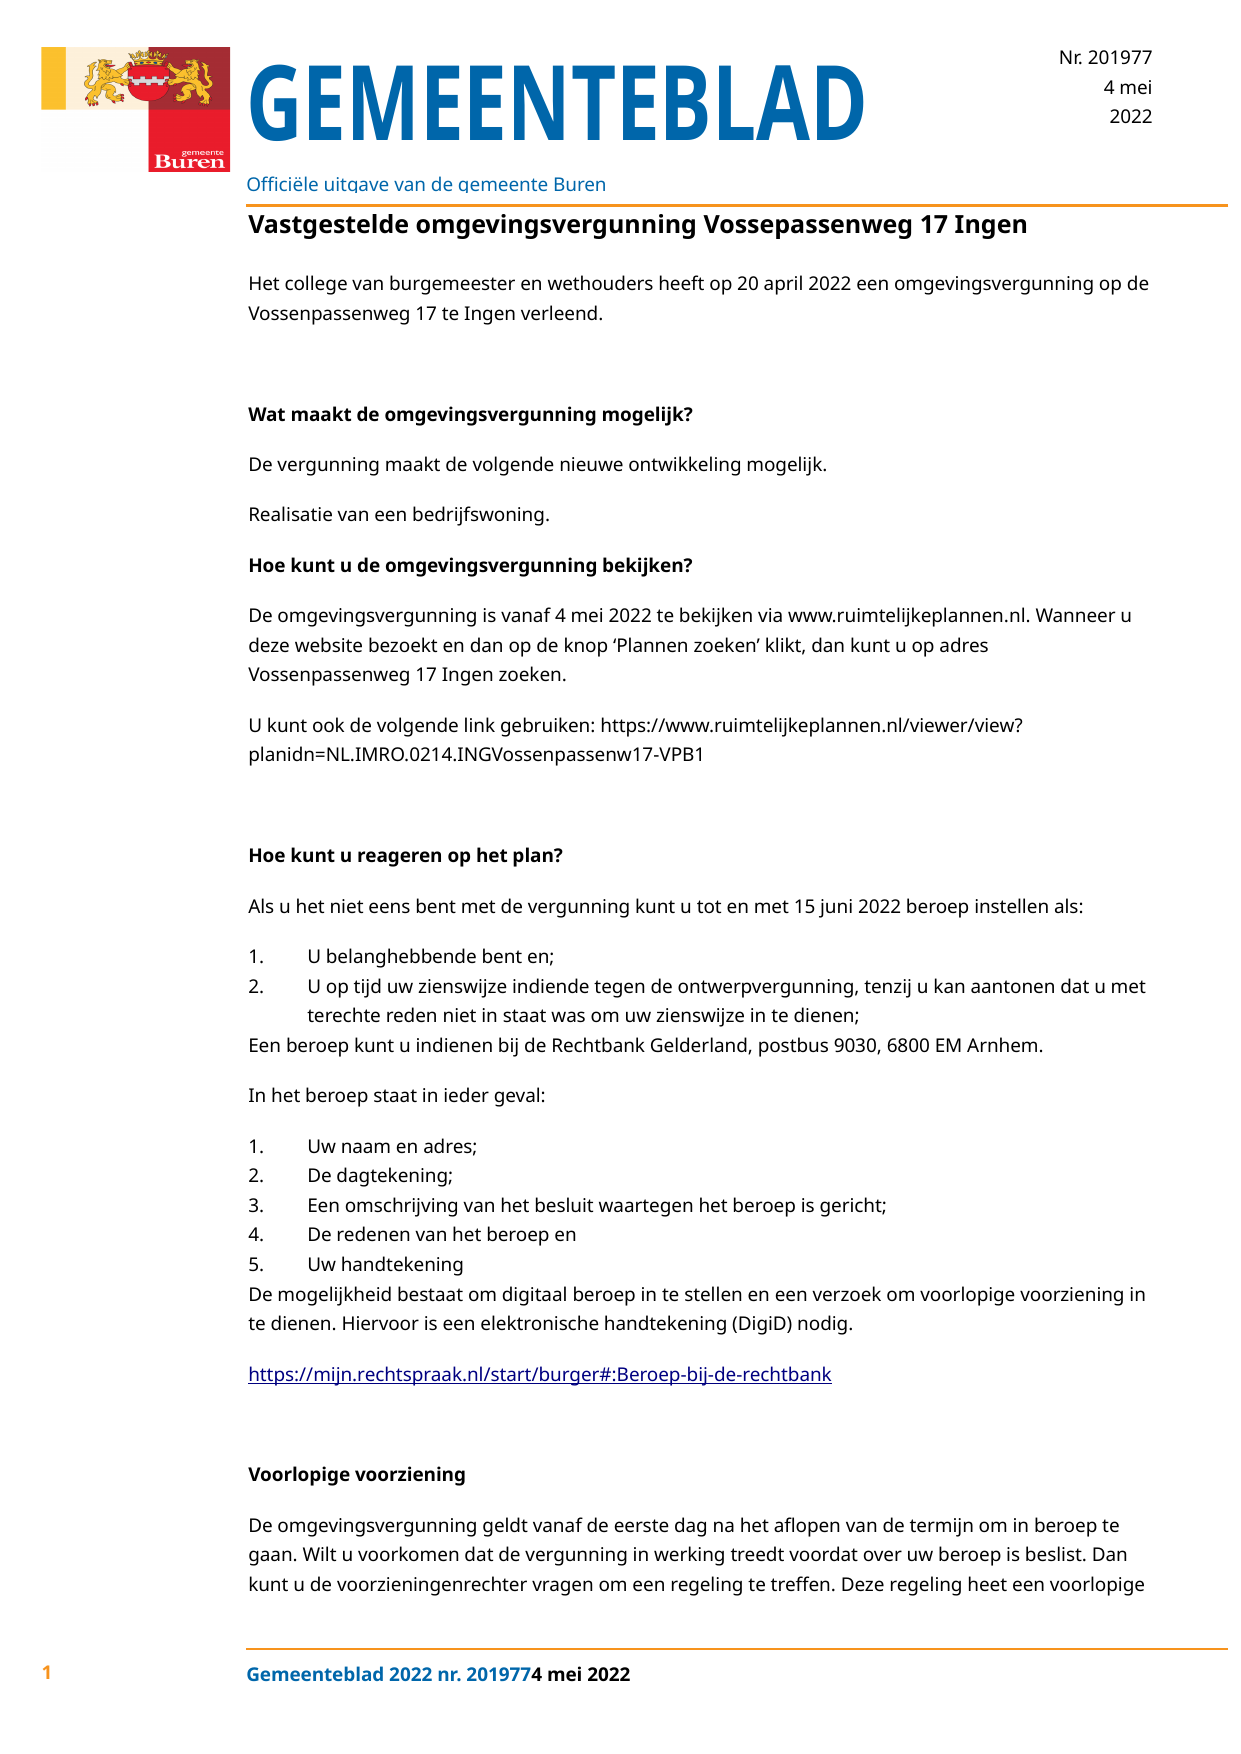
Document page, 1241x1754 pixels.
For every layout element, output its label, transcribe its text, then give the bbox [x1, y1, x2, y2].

text U kunt ook de volgende link gebruiken: https://www.ruimtelijkeplannen.nl/viewer/view?planidn=NL.IMRO.0214.INGVossenpassenw17-VPB1 [248, 712, 1152, 767]
text Vastgestelde omgevingsvergunning Vossepassenweg 17 Ingen [248, 207, 1152, 241]
text Een beroep kunt u indienen bij de Rechtbank Gelderland, postbus 9030, 6800 EM Arnhem. [248, 1032, 1152, 1058]
text Voorlopige voorziening [248, 1462, 1152, 1487]
text In het beroep staat in ieder geval: [248, 1082, 1152, 1108]
list Een omschrijving van het besluit waartegen het beroep is gericht; [248, 1192, 1152, 1218]
text Wat maakt de omgevingsvergunning mogelijk? [248, 401, 1152, 426]
picture [41, 47, 231, 172]
text Als u het niet eens bent met de vergunning kunt u tot en met 15 juni 2022 beroep instellen als: [248, 893, 1152, 918]
text Hoe kunt u reageren op het plan? [248, 842, 1152, 868]
text https://mijn.rechtspraak.nl/start/burger#:Beroep-bij-de-rechtbank [248, 1361, 1152, 1386]
list U belanghebbende bent en; [248, 943, 1152, 969]
text De omgevingsvergunning geldt vanaf de eerste dag na het aflopen van de termijn om in beroep te gaan. Wilt u voorkomen dat de vergunning in werking treedt voordat over uw beroep is beslist. Dan kunt u de voorzieningenrechter vragen om een regeling te treffen. Deze regeling heet een voorlopige [248, 1512, 1152, 1597]
text De mogelijkheid bestaat om digitaal beroep in te stellen en een verzoek om voorlopige voorziening in te dienen. Hiervoor is een elektronische handtekening (DigiD) nodig. [248, 1281, 1152, 1336]
text Hoe kunt u de omgevingsvergunning bekijken? [248, 552, 1152, 578]
text De vergunning maakt de volgende nieuwe ontwikkeling mogelijk. [248, 451, 1152, 477]
list U op tijd uw zienswijze indiende tegen de ontwerpvergunning, tenzij u kan aantonen dat u met terechte reden niet in staat was om uw zienswijze in te dienen; [248, 973, 1152, 1028]
text De omgevingsvergunning is vanaf 4 mei 2022 te bekijken via www.ruimtelijkeplannen.nl. Wanneer u deze website bezoekt en dan op de knop ‘Plannen zoeken’ klikt, dan kunt u op adres Vossenpassenweg 17 Ingen zoeken. [248, 602, 1152, 687]
list De dagtekening; [248, 1162, 1152, 1188]
list Uw naam en adres; [248, 1133, 1152, 1158]
text Realisatie van een bedrijfswoning. [248, 502, 1152, 527]
list De redenen van het beroep en [248, 1222, 1152, 1247]
list Uw handtekening [248, 1251, 1152, 1277]
text Het college van burgemeester en wethouders heeft op 20 april 2022 een omgevingsvergunning op de Vossenpassenweg 17 te Ingen verleend. [248, 270, 1152, 326]
